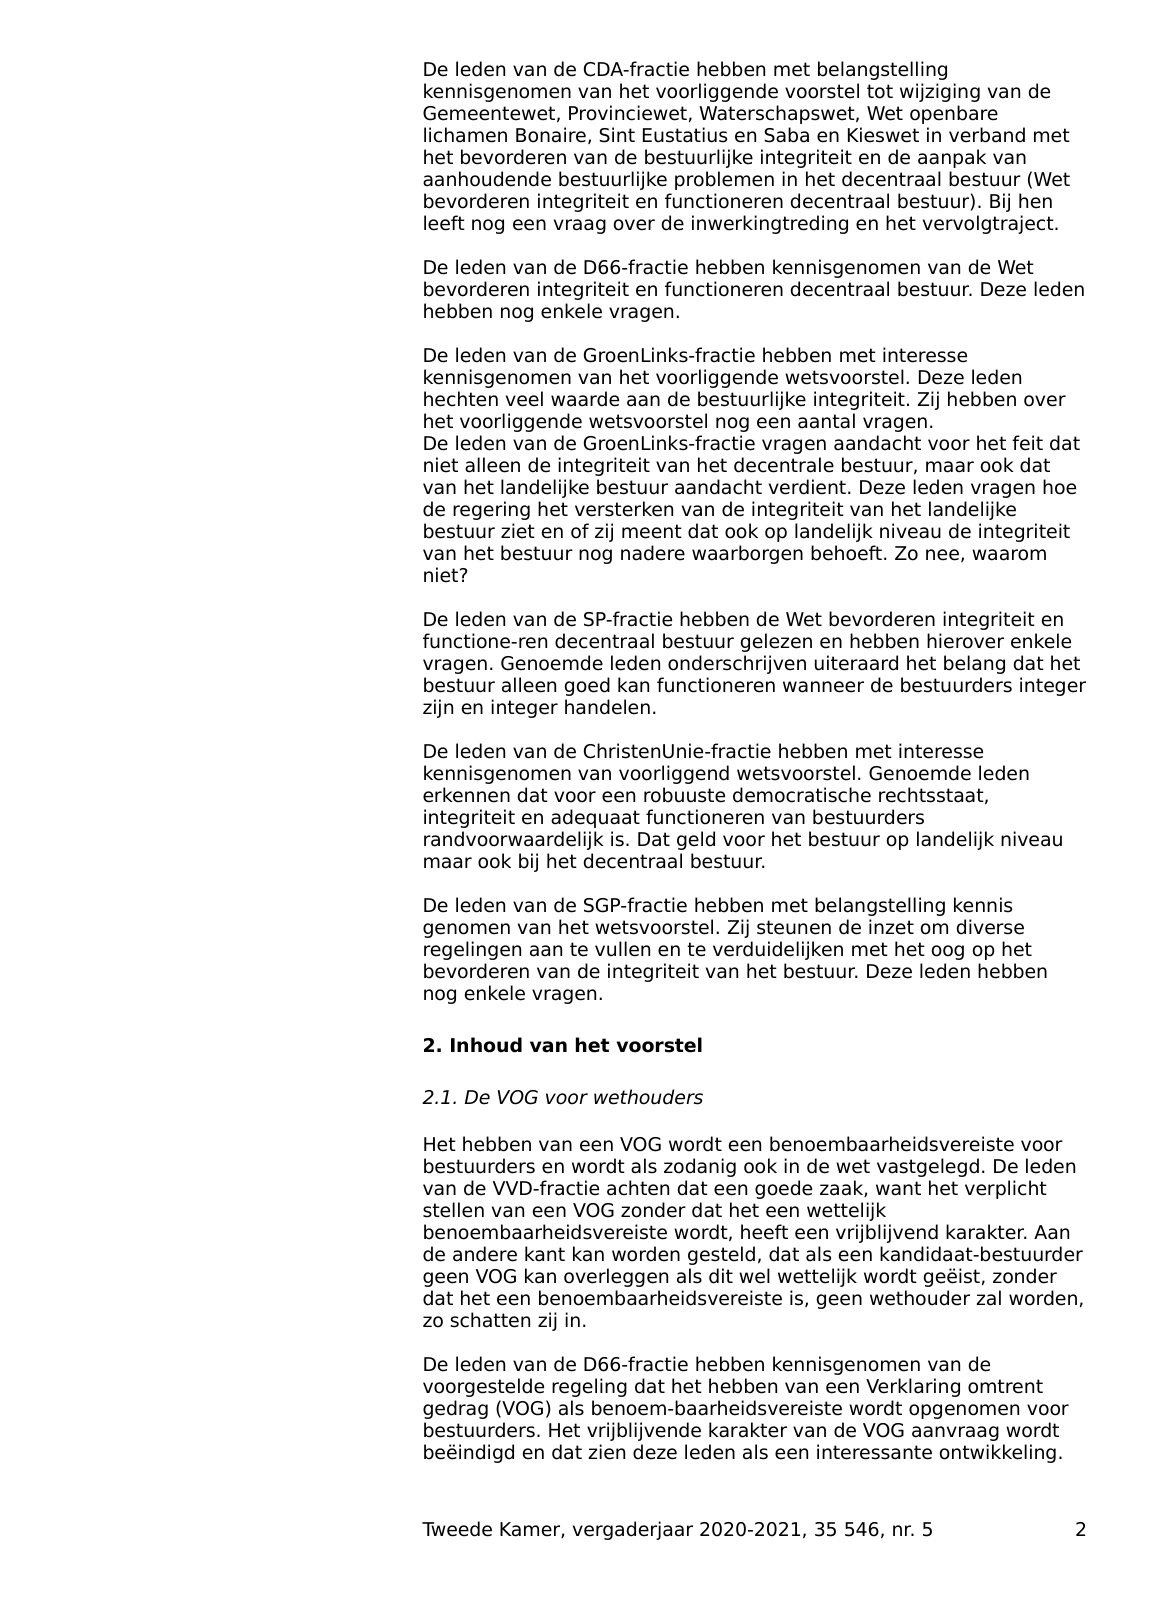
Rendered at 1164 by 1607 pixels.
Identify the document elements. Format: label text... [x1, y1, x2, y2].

text De leden van de CDA-fractie hebben met belangstelling kennisgenomen van het voorliggende voorstel tot wijziging van de Gemeentewet, Provinciewet, Waterschapswet, Wet openbare lichamen Bonaire, Sint Eustatius en Saba en Kieswet in verband met het bevorderen van de bestuurlijke integriteit en de aanpak van aanhoudende bestuurlijke problemen in het decentraal bestuur (Wet bevorderen integriteit en functioneren decentraal bestuur). Bij hen leeft nog een vraag over de inwerkingtreding en het vervolgtraject. [422, 59, 1087, 235]
text De leden van de D66-fractie hebben kennisgenomen van de Wet bevorderen integriteit en functioneren decentraal bestuur. Deze leden hebben nog enkele vragen. [422, 257, 1087, 323]
text De leden van de D66-fractie hebben kennisgenomen van de voorgestelde regeling dat het hebben van een Verklaring omtrent gedrag (VOG) als benoem-baarheidsvereiste wordt opgenomen voor bestuurders. Het vrijblijvende karakter van de VOG aanvraag wordt beëindigd en dat zien deze leden als een interessante ontwikkeling. [422, 1354, 1087, 1464]
subtitle 2. Inhoud van het voorstel [422, 1035, 1087, 1057]
text De leden van de SGP-fractie hebben met belangstelling kennis genomen van het wetsvoorstel. Zij steunen de inzet om diverse regelingen aan te vullen en te verduidelijken met het oog op het bevorderen van de integriteit van het bestuur. Deze leden hebben nog enkele vragen. [422, 895, 1087, 1005]
subtitle 2.1. De VOG voor wethouders [422, 1087, 1087, 1109]
text Het hebben van een VOG wordt een benoembaarheidsvereiste voor bestuurders en wordt als zodanig ook in de wet vastgelegd. De leden van de VVD-fractie achten dat een goede zaak, want het verplicht stellen van een VOG zonder dat het een wettelijk benoembaarheidsvereiste wordt, heeft een vrijblijvend karakter. Aan de andere kant kan worden gesteld, dat als een kandidaat-bestuurder geen VOG kan overleggen als dit wel wettelijk wordt geëist, zonder dat het een benoembaarheidsvereiste is, geen wethouder zal worden, zo schatten zij in. [422, 1134, 1087, 1332]
text De leden van de GroenLinks-fractie hebben met interesse kennisgenomen van het voorliggende wetsvoorstel. Deze leden hechten veel waarde aan de bestuurlijke integriteit. Zij hebben over het voorliggende wetsvoorstel nog een aantal vragen. [422, 345, 1087, 433]
text De leden van de GroenLinks-fractie vragen aandacht voor het feit dat niet alleen de integriteit van het decentrale bestuur, maar ook dat van het landelijke bestuur aandacht verdient. Deze leden vragen hoe de regering het versterken van de integriteit van het landelijke bestuur ziet en of zij meent dat ook op landelijk niveau de integriteit van het bestuur nog nadere waarborgen behoeft. Zo nee, waarom niet? [422, 433, 1087, 587]
text De leden van de SP-fractie hebben de Wet bevorderen integriteit en functione-ren decentraal bestuur gelezen en hebben hierover enkele vragen. Genoemde leden onderschrijven uiteraard het belang dat het bestuur alleen goed kan functioneren wanneer de bestuurders integer zijn en integer handelen. [422, 609, 1087, 719]
text De leden van de ChristenUnie-fractie hebben met interesse kennisgenomen van voorliggend wetsvoorstel. Genoemde leden erkennen dat voor een robuuste democratische rechtsstaat, integriteit en adequaat functioneren van bestuurders randvoorwaardelijk is. Dat geld voor het bestuur op landelijk niveau maar ook bij het decentraal bestuur. [422, 741, 1087, 873]
